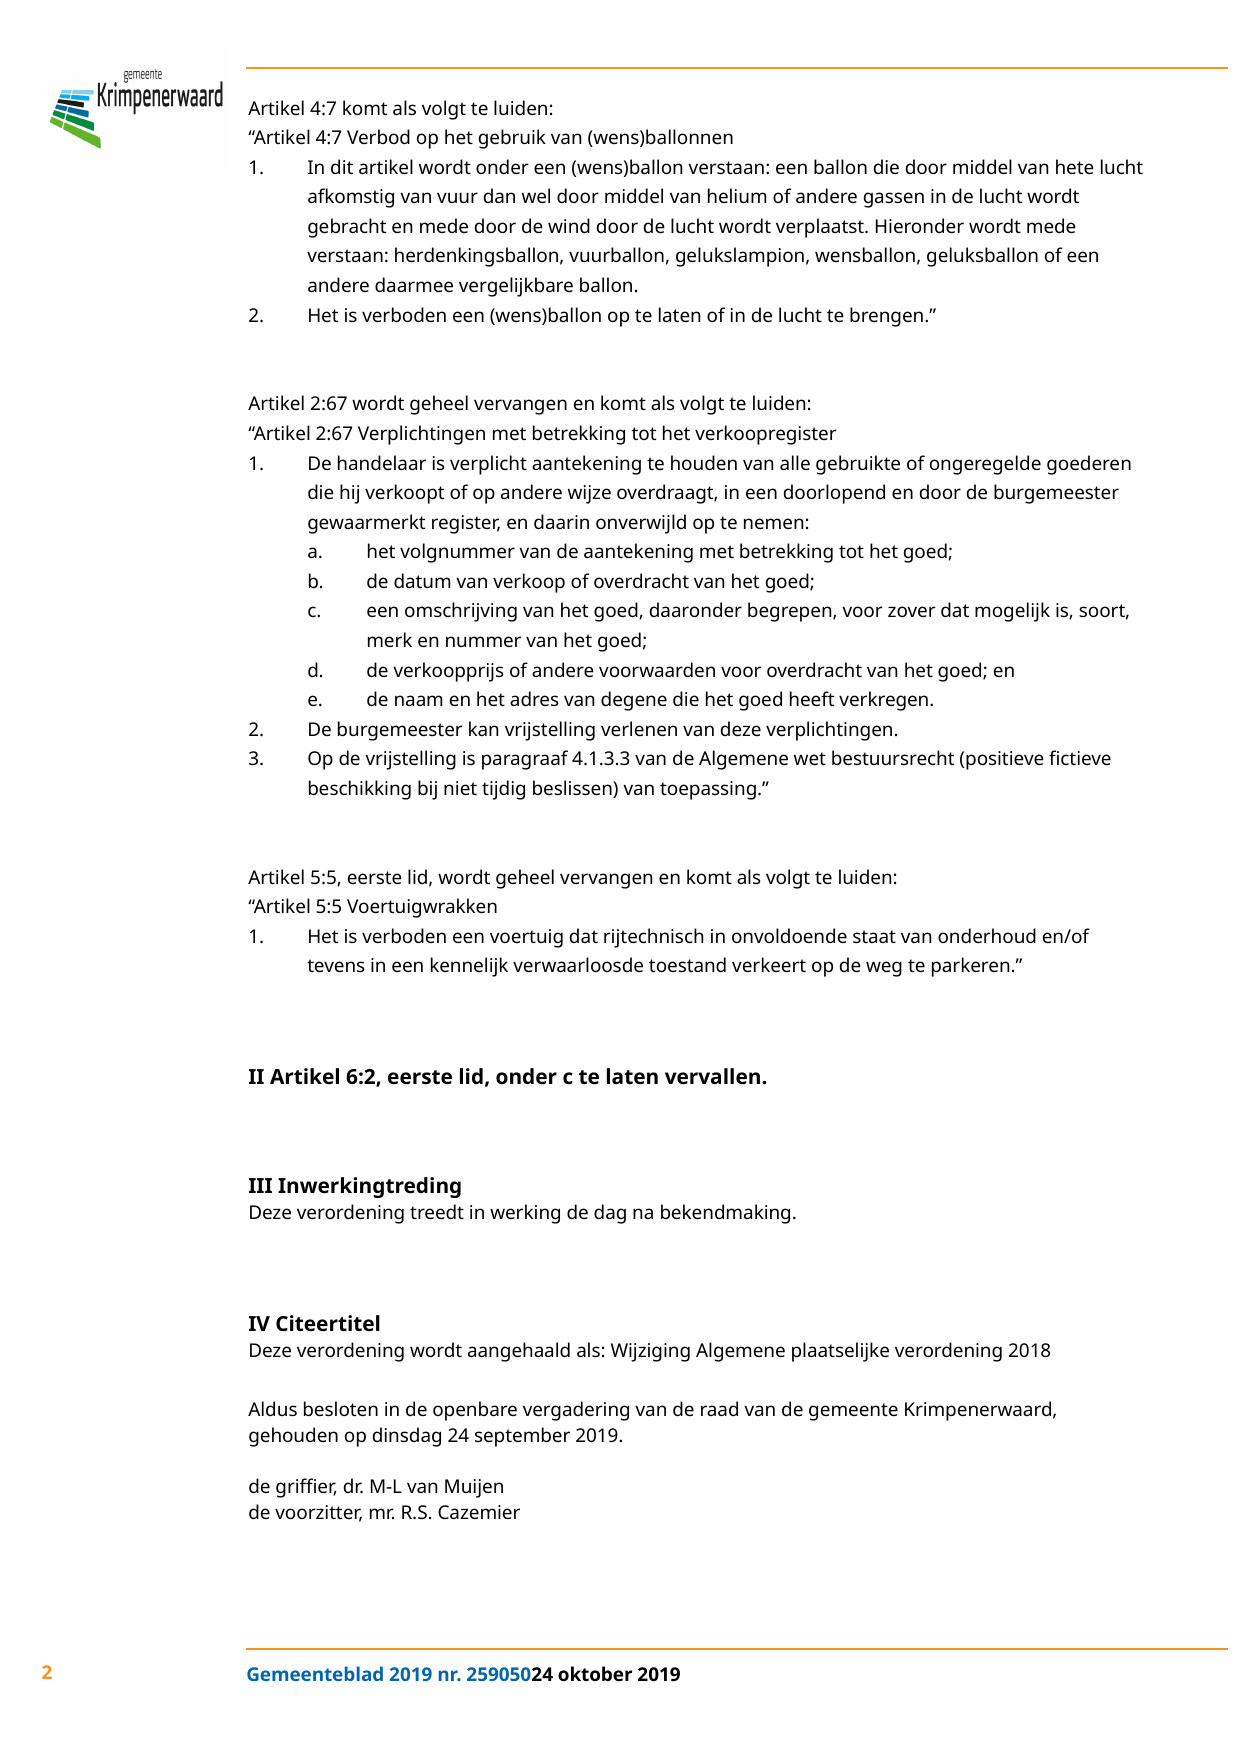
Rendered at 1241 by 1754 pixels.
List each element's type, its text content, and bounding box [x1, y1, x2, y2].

list De burgemeester kan vrijstelling verlenen van deze verplichtingen. [248, 716, 1152, 742]
text “Artikel 4:7 Verbod op het gebruik van (wens)ballonnen [248, 124, 1152, 150]
list de datum van verkoop of overdracht van het goed; [307, 568, 1152, 594]
list een omschrijving van het goed, daaronder begrepen, voor zover dat mogelijk is, soort, merk en nummer van het goed; [307, 598, 1152, 653]
text “Artikel 5:5 Voertuigwrakken [248, 893, 1152, 919]
text IV Citeertitel [248, 1309, 1152, 1337]
text “Artikel 2:67 Verplichtingen met betrekking tot het verkoopregister [248, 420, 1152, 446]
text de griffier, dr. M-L van Muijen [248, 1473, 1152, 1499]
list de naam en het adres van degene die het goed heeft verkregen. [307, 686, 1152, 712]
text III Inwerkingtreding [248, 1171, 1152, 1199]
list de verkoopprijs of andere voorwaarden voor overdracht van het goed; en [307, 657, 1152, 683]
text Deze verordening wordt aangehaald als: Wijziging Algemene plaatselijke verordening 2018 [248, 1337, 1152, 1363]
list De handelaar is verplicht aantekening te houden van alle gebruikte of ongeregelde goederen die hij verkoopt of op andere wijze overdraagt, in een doorlopend en door de burgemeester gewaarmerkt register, en daarin onverwijld op te nemen: [248, 450, 1152, 535]
text Aldus besloten in de openbare vergadering van de raad van de gemeente Krimpenerwaard, gehouden op dinsdag 24 september 2019. [248, 1396, 1152, 1448]
list Het is verboden een voertuig dat rijtechnisch in onvoldoende staat van onderhoud en/of tevens in een kennelijk verwaarloosde toestand verkeert op de weg te parkeren.” [248, 923, 1152, 978]
text Deze verordening treedt in werking de dag na bekendmaking. [248, 1199, 1152, 1225]
text de voorzitter, mr. R.S. Cazemier [248, 1499, 1152, 1525]
text II Artikel 6:2, eerste lid, onder c te laten vervallen. [248, 1062, 1152, 1091]
text Artikel 2:67 wordt geheel vervangen en komt als volgt te luiden: [248, 391, 1152, 416]
text Artikel 5:5, eerste lid, wordt geheel vervangen en komt als volgt te luiden: [248, 864, 1152, 890]
list Het is verboden een (wens)ballon op te laten of in de lucht te brengen.” [248, 302, 1152, 328]
text Artikel 4:7 komt als volgt te luiden: [248, 95, 1152, 121]
list het volgnummer van de aantekening met betrekking tot het goed; [307, 538, 1152, 564]
list In dit artikel wordt onder een (wens)ballon verstaan: een ballon die door middel van hete lucht afkomstig van vuur dan wel door middel van helium of andere gassen in de lucht wordt gebracht en mede door de wind door de lucht wordt verplaatst. Hieronder wordt mede verstaan: herdenkingsballon, vuurballon, gelukslampion, wensballon, geluksballon of een andere daarmee vergelijkbare ballon. [248, 154, 1152, 298]
picture [41, 47, 231, 172]
list Op de vrijstelling is paragraaf 4.1.3.3 van de Algemene wet bestuursrecht (positieve fictieve beschikking bij niet tijdig beslissen) van toepassing.” [248, 746, 1152, 801]
